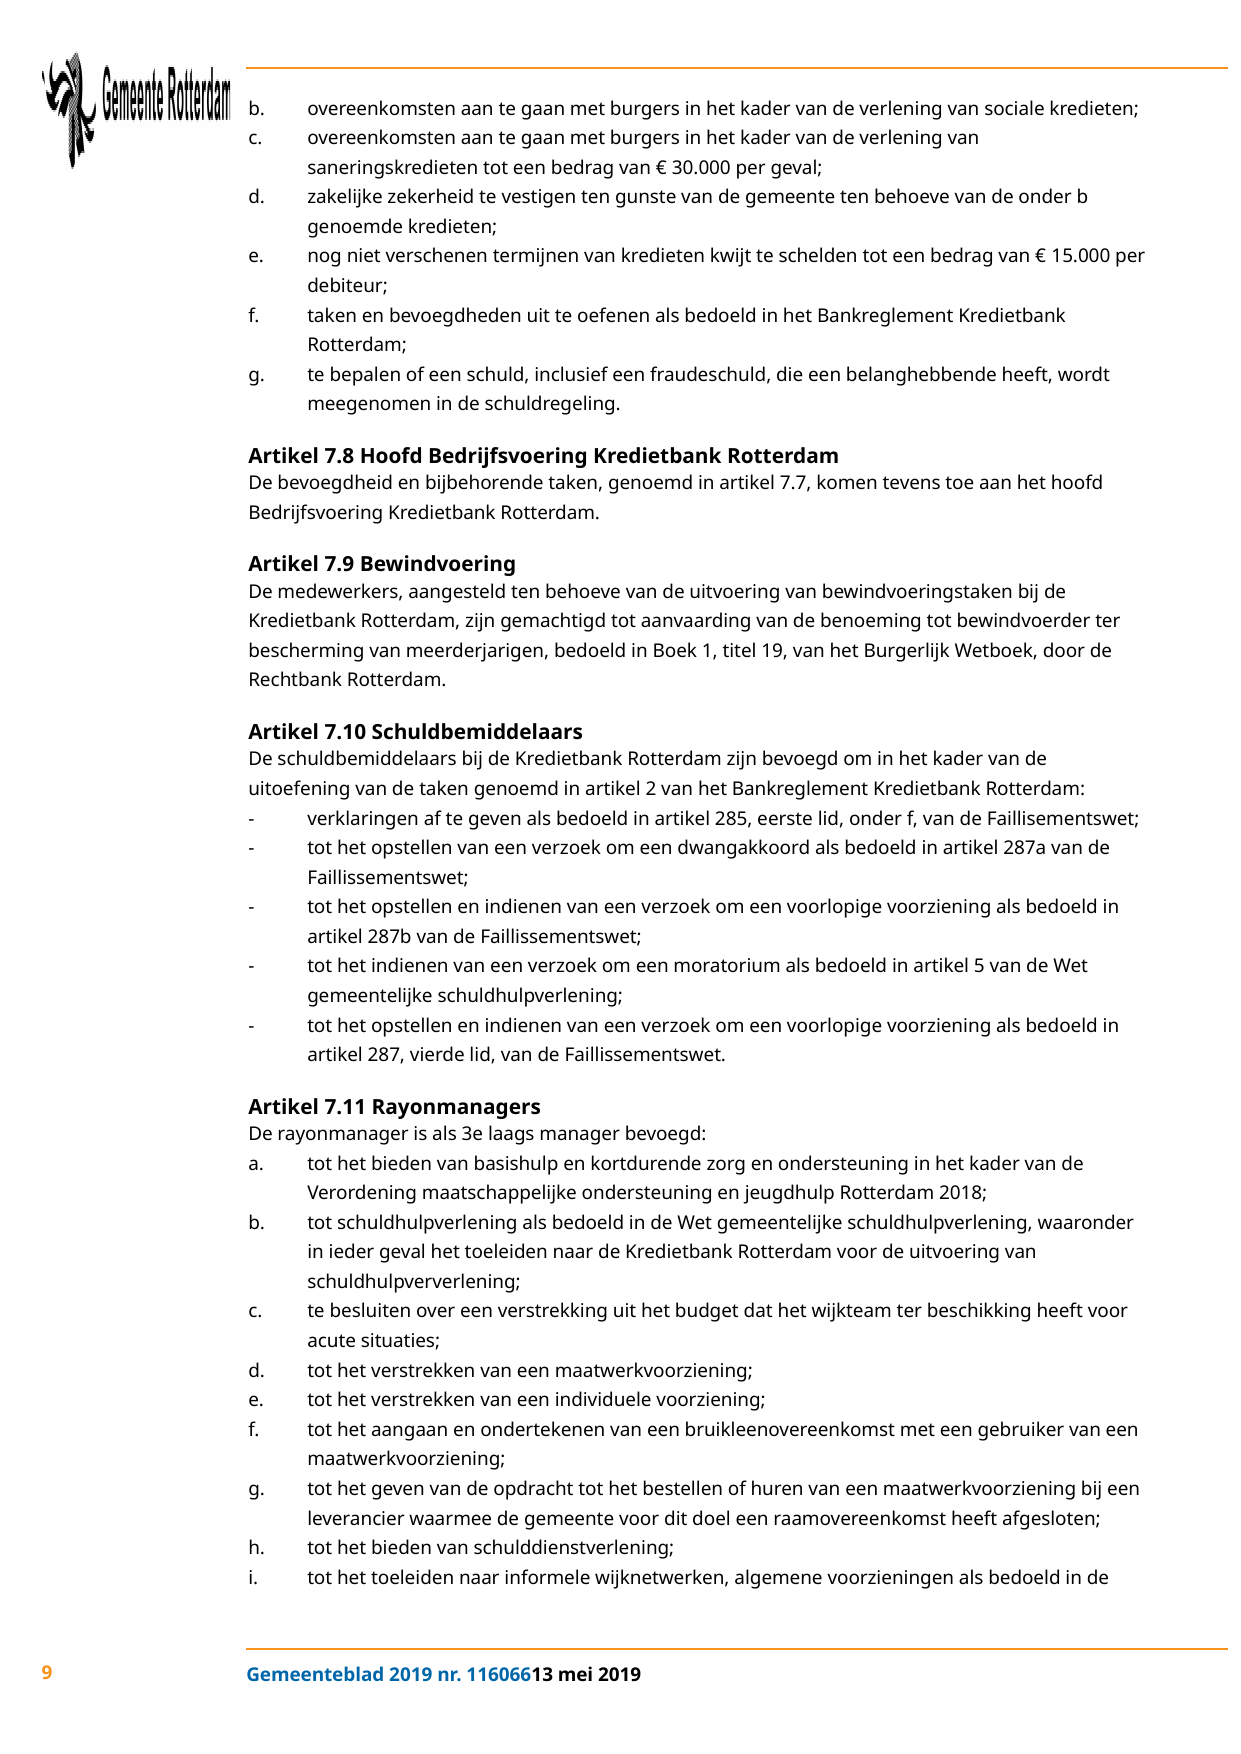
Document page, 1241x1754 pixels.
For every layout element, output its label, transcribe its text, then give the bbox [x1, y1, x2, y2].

list overeenkomsten aan te gaan met burgers in het kader van de verlening van saneringskredieten tot een bedrag van € 30.000 per geval; [248, 124, 1152, 180]
list tot het verstrekken van een maatwerkvoorziening; [248, 1357, 1152, 1383]
list overeenkomsten aan te gaan met burgers in het kader van de verlening van sociale kredieten; [248, 95, 1152, 121]
list zakelijke zekerheid te vestigen ten gunste van de gemeente ten behoeve van de onder b genoemde kredieten; [248, 183, 1152, 239]
text Artikel 7.8 Hoofd Bedrijfsvoering Kredietbank Rotterdam [248, 441, 1152, 469]
list tot het indienen van een verzoek om een moratorium als bedoeld in artikel 5 van de Wet gemeentelijke schuldhulpverlening; [248, 953, 1152, 1008]
list verklaringen af te geven als bedoeld in artikel 285, eerste lid, onder f, van de Faillisementswet; [248, 805, 1152, 830]
list tot het aangaan en ondertekenen van een bruikleenovereenkomst met een gebruiker van een maatwerkvoorziening; [248, 1416, 1152, 1471]
picture [41, 47, 231, 172]
list taken en bevoegdheden uit te oefenen als bedoeld in het Bankreglement Kredietbank Rotterdam; [248, 302, 1152, 357]
list tot het bieden van schulddienstverlening; [248, 1534, 1152, 1560]
text De bevoegdheid en bijbehorende taken, genoemd in artikel 7.7, komen tevens toe aan het hoofd Bedrijfsvoering Kredietbank Rotterdam. [248, 469, 1152, 525]
list tot het bieden van basishulp en kortdurende zorg en ondersteuning in het kader van de Verordening maatschappelijke ondersteuning en jeugdhulp Rotterdam 2018; [248, 1150, 1152, 1205]
list tot het geven van de opdracht tot het bestellen of huren van een maatwerkvoorziening bij een leverancier waarmee de gemeente voor dit doel een raamovereenkomst heeft afgesloten; [248, 1475, 1152, 1531]
list te besluiten over een verstrekking uit het budget dat het wijkteam ter beschikking heeft voor acute situaties; [248, 1298, 1152, 1353]
list tot schuldhulpverlening als bedoeld in de Wet gemeentelijke schuldhulpverlening, waaronder in ieder geval het toeleiden naar de Kredietbank Rotterdam voor de uitvoering van schuldhulpververlening; [248, 1209, 1152, 1294]
list tot het opstellen en indienen van een verzoek om een voorlopige voorziening als bedoeld in artikel 287, vierde lid, van de Faillissementswet. [248, 1012, 1152, 1067]
list te bepalen of een schuld, inclusief een fraudeschuld, die een belanghebbende heeft, wordt meegenomen in de schuldregeling. [248, 361, 1152, 416]
list tot het opstellen van een verzoek om een dwangakkoord als bedoeld in artikel 287a van de Faillissementswet; [248, 834, 1152, 889]
text De medewerkers, aangesteld ten behoeve van de uitvoering van bewindvoeringstaken bij de Kredietbank Rotterdam, zijn gemachtigd tot aanvaarding van de benoeming tot bewindvoerder ter bescherming van meerderjarigen, bedoeld in Boek 1, titel 19, van het Burgerlijk Wetboek, door de Rechtbank Rotterdam. [248, 578, 1152, 692]
text Artikel 7.11 Rayonmanagers [248, 1092, 1152, 1120]
text De rayonmanager is als 3e laags manager bevoegd: [248, 1120, 1152, 1146]
list tot het verstrekken van een individuele voorziening; [248, 1386, 1152, 1412]
list nog niet verschenen termijnen van kredieten kwijt te schelden tot een bedrag van € 15.000 per debiteur; [248, 243, 1152, 298]
text De schuldbemiddelaars bij de Kredietbank Rotterdam zijn bevoegd om in het kader van de uitoefening van de taken genoemd in artikel 2 van het Bankreglement Kredietbank Rotterdam: [248, 746, 1152, 801]
text Artikel 7.10 Schuldbemiddelaars [248, 717, 1152, 746]
list tot het opstellen en indienen van een verzoek om een voorlopige voorziening als bedoeld in artikel 287b van de Faillissementswet; [248, 893, 1152, 949]
list tot het toeleiden naar informele wijknetwerken, algemene voorzieningen als bedoeld in de [248, 1564, 1152, 1590]
text Artikel 7.9 Bewindvoering [248, 549, 1152, 578]
